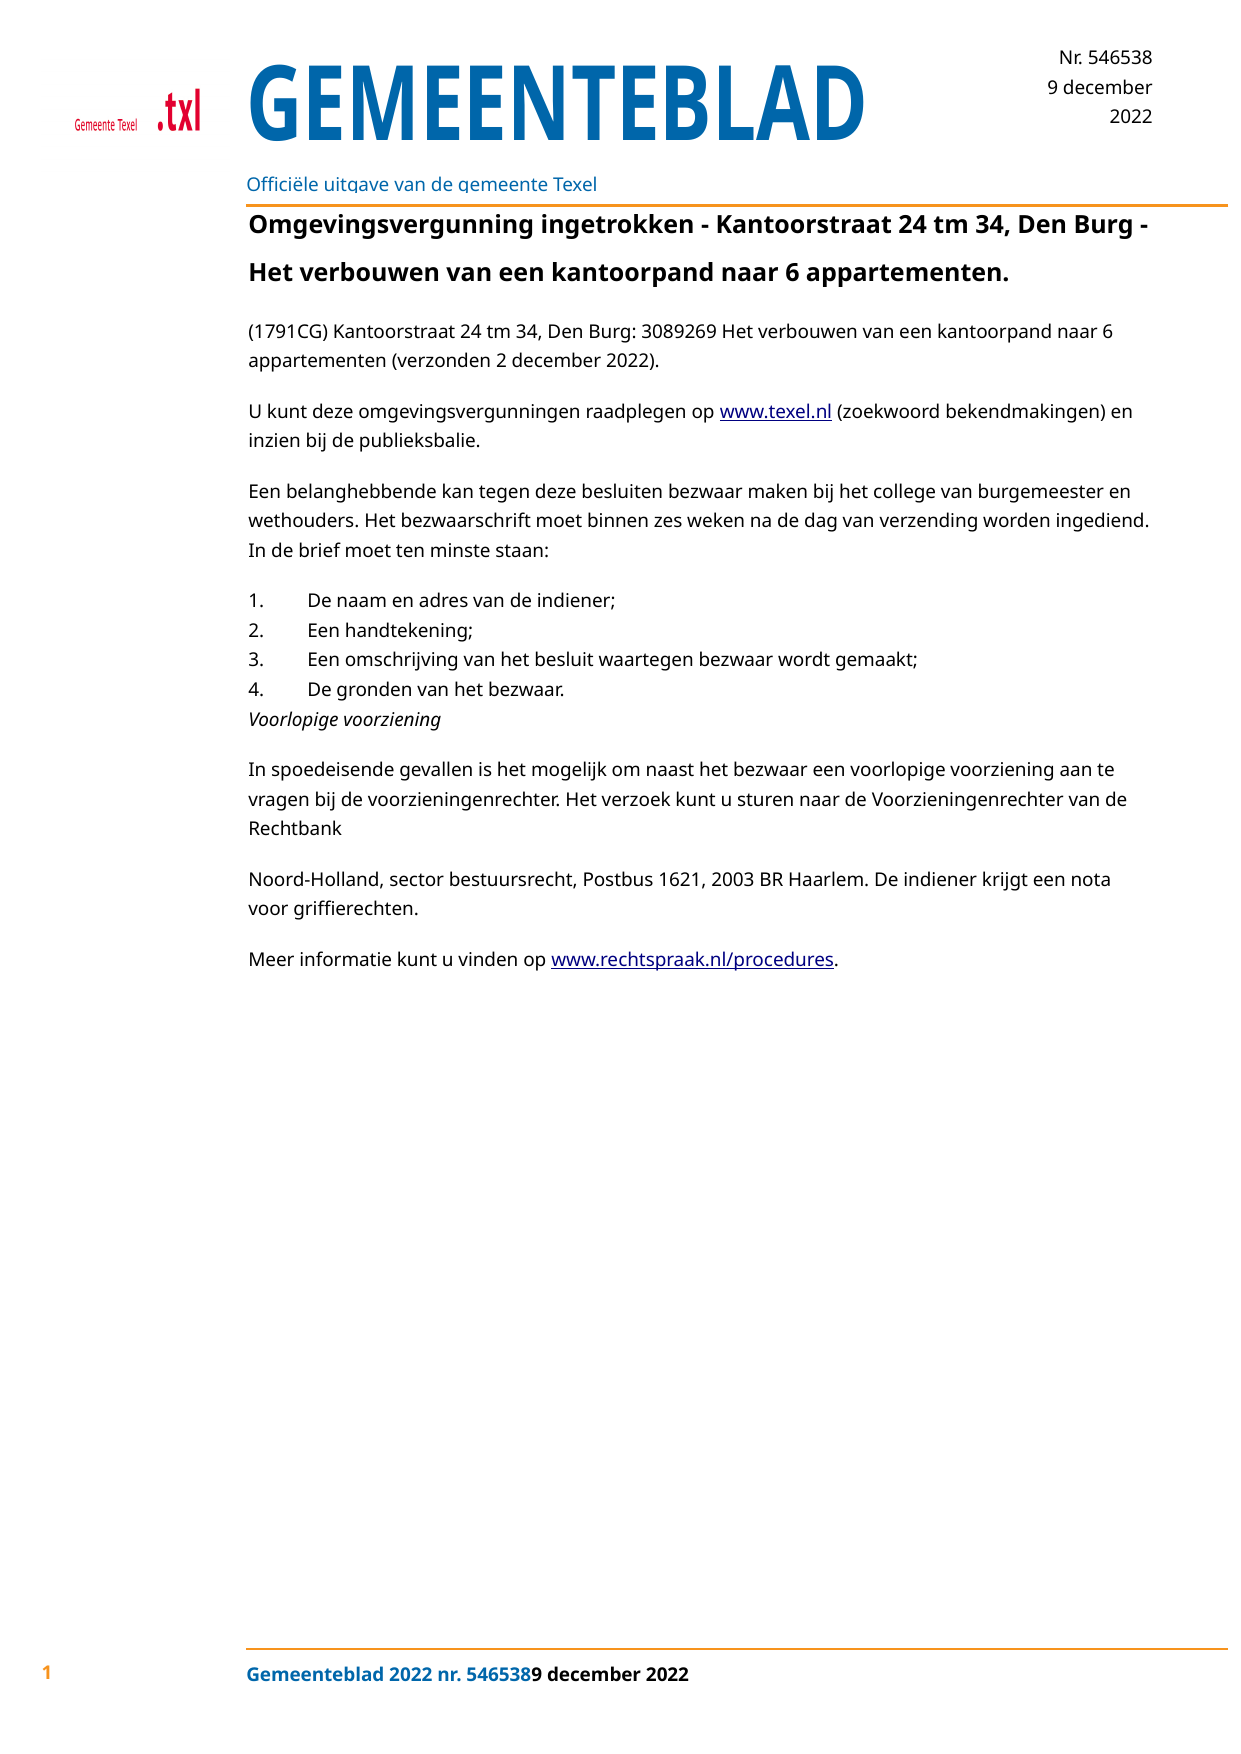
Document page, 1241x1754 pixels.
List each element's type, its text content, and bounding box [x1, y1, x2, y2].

list Een handtekening; [248, 617, 1152, 643]
text (1791CG) Kantoorstraat 24 tm 34, Den Burg: 3089269 Het verbouwen van een kantoorpand naar 6 appartementen (verzonden 2 december 2022). [248, 318, 1152, 373]
text U kunt deze omgevingsvergunningen raadplegen op www.texel.nl (zoekwoord bekendmakingen) en inzien bij de publieksbalie. [248, 398, 1152, 453]
list Een omschrijving van het besluit waartegen bezwaar wordt gemaakt; [248, 647, 1152, 672]
text Noord-Holland, sector bestuursrecht, Postbus 1621, 2003 BR Haarlem. De indiener krijgt een nota voor griffierechten. [248, 866, 1152, 921]
list De naam en adres van de indiener; [248, 587, 1152, 613]
list De gronden van het bezwaar. [248, 676, 1152, 702]
text Meer informatie kunt u vinden op www.rechtspraak.nl/procedures. [248, 946, 1152, 972]
text Een belanghebbende kan tegen deze besluiten bezwaar maken bij het college van burgemeester en wethouders. Het bezwaarschrift moet binnen zes weken na de dag van verzending worden ingediend. In de brief moet ten minste staan: [248, 478, 1152, 563]
picture [41, 47, 231, 172]
text Voorlopige voorziening [248, 706, 1152, 732]
text In spoedeisende gevallen is het mogelijk om naast het bezwaar een voorlopige voorziening aan te vragen bij de voorzieningenrechter. Het verzoek kunt u sturen naar de Voorzieningenrechter van de Rechtbank [248, 756, 1152, 841]
text Omgevingsvergunning ingetrokken - Kantoorstraat 24 tm 34, Den Burg - Het verbouwen van een kantoorpand naar 6 appartementen. [248, 207, 1152, 288]
